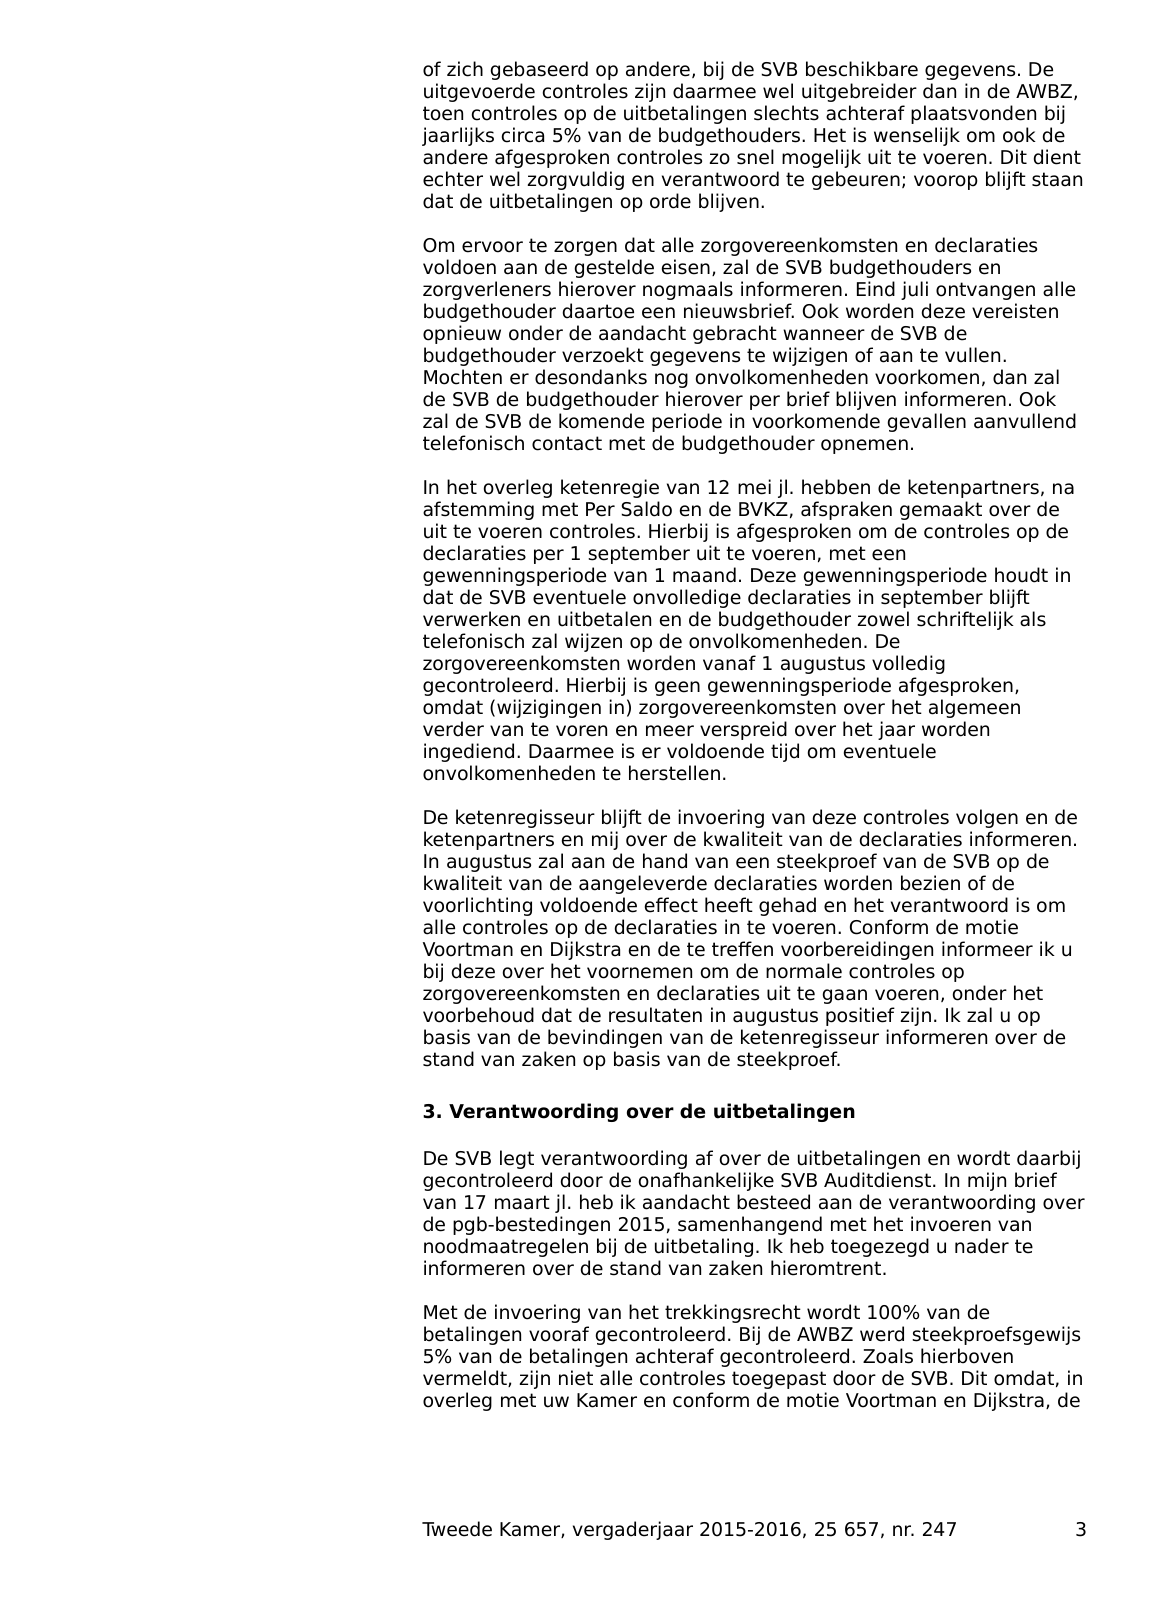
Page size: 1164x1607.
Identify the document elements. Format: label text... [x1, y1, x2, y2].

text De SVB legt verantwoording af over de uitbetalingen en wordt daarbij gecontroleerd door de onafhankelijke SVB Auditdienst. In mijn brief van 17 maart jl. heb ik aandacht besteed aan de verantwoording over de pgb-bestedingen 2015, samenhangend met het invoeren van noodmaatregelen bij de uitbetaling. Ik heb toegezegd u nader te informeren over de stand van zaken hieromtrent. [422, 1148, 1087, 1279]
text De ketenregisseur blijft de invoering van deze controles volgen en de ketenpartners en mij over de kwaliteit van de declaraties informeren. In augustus zal aan de hand van een steekproef van de SVB op de kwaliteit van de aangeleverde declaraties worden bezien of de voorlichting voldoende effect heeft gehad en het verantwoord is om alle controles op de declaraties in te voeren. Conform de motie Voortman en Dijkstra en de te treffen voorbereidingen informeer ik u bij deze over het voornemen om de normale controles op zorgovereenkomsten en declaraties uit te gaan voeren, onder het voorbehoud dat de resultaten in augustus positief zijn. Ik zal u op basis van de bevindingen van de ketenregisseur informeren over de stand van zaken op basis van de steekproef. [422, 807, 1087, 1071]
text of zich gebaseerd op andere, bij de SVB beschikbare gegevens. De uitgevoerde controles zijn daarmee wel uitgebreider dan in de AWBZ, toen controles op de uitbetalingen slechts achteraf plaatsvonden bij jaarlijks circa 5% van de budgethouders. Het is wenselijk om ook de andere afgesproken controles zo snel mogelijk uit te voeren. Dit dient echter wel zorgvuldig en verantwoord te gebeuren; voorop blijft staan dat de uitbetalingen op orde blijven. [422, 59, 1087, 213]
text Om ervoor te zorgen dat alle zorgovereenkomsten en declaraties voldoen aan de gestelde eisen, zal de SVB budgethouders en zorgverleners hierover nogmaals informeren. Eind juli ontvangen alle budgethouder daartoe een nieuwsbrief. Ook worden deze vereisten opnieuw onder de aandacht gebracht wanneer de SVB de budgethouder verzoekt gegevens te wijzigen of aan te vullen. Mochten er desondanks nog onvolkomenheden voorkomen, dan zal de SVB de budgethouder hierover per brief blijven informeren. Ook zal de SVB de komende periode in voorkomende gevallen aanvullend telefonisch contact met de budgethouder opnemen. [422, 235, 1087, 455]
text Met de invoering van het trekkingsrecht wordt 100% van de betalingen vooraf gecontroleerd. Bij de AWBZ werd steekproefsgewijs 5% van de betalingen achteraf gecontroleerd. Zoals hierboven vermeldt, zijn niet alle controles toegepast door de SVB. Dit omdat, in overleg met uw Kamer en conform de motie Voortman en Dijkstra, de [422, 1302, 1087, 1412]
subtitle 3. Verantwoording over de uitbetalingen [422, 1101, 1087, 1123]
text In het overleg ketenregie van 12 mei jl. hebben de ketenpartners, na afstemming met Per Saldo en de BVKZ, afspraken gemaakt over de uit te voeren controles. Hierbij is afgesproken om de controles op de declaraties per 1 september uit te voeren, met een gewenningsperiode van 1 maand. Deze gewenningsperiode houdt in dat de SVB eventuele onvolledige declaraties in september blijft verwerken en uitbetalen en de budgethouder zowel schriftelijk als telefonisch zal wijzen op de onvolkomenheden. De zorgovereenkomsten worden vanaf 1 augustus volledig gecontroleerd. Hierbij is geen gewenningsperiode afgesproken, omdat (wijzigingen in) zorgovereenkomsten over het algemeen verder van te voren en meer verspreid over het jaar worden ingediend. Daarmee is er voldoende tijd om eventuele onvolkomenheden te herstellen. [422, 477, 1087, 785]
